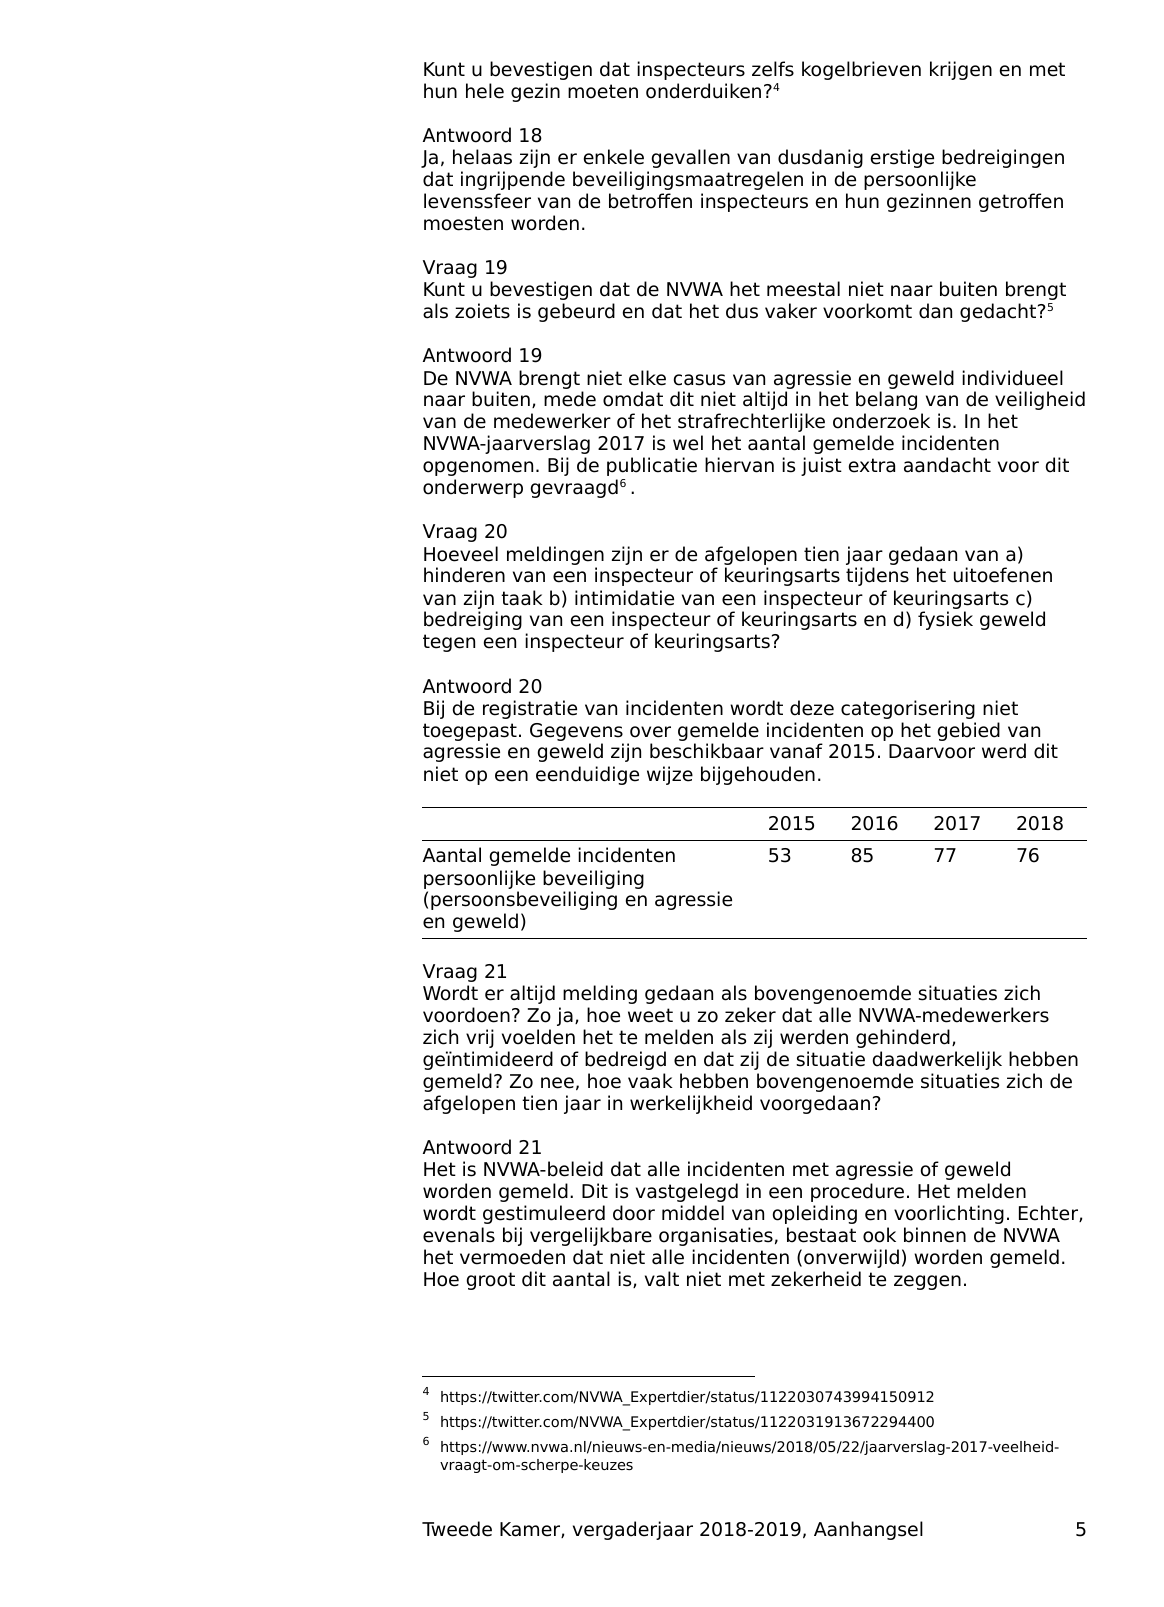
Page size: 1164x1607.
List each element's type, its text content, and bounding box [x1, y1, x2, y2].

text https://twitter.com/NVWA_Expertdier/status/1122030743994150912 [422, 1385, 1087, 1407]
text Vraag 20 [422, 521, 1087, 543]
text Vraag 21 [422, 961, 1087, 983]
table_cell 76 [1010, 841, 1087, 938]
text Antwoord 18 [422, 125, 1087, 147]
table_header 2015 [762, 808, 844, 840]
table_header 2017 [927, 808, 1010, 840]
text De NVWA brengt niet elke casus van agressie en geweld individueel naar buiten, mede omdat dit niet altijd in het belang van de veiligheid van de medewerker of het strafrechterlijke onderzoek is. In het NVWA-jaarverslag 2017 is wel het aantal gemelde incidenten opgenomen. Bij de publicatie hiervan is juist extra aandacht voor dit onderwerp gevraagd. [422, 367, 1087, 499]
table_header 2016 [845, 808, 927, 840]
table_cell 53 [762, 841, 844, 938]
text Kunt u bevestigen dat de NVWA het meestal niet naar buiten brengt als zoiets is gebeurd en dat het dus vaker voorkomt dan gedacht? [422, 279, 1087, 323]
text Hoeveel meldingen zijn er de afgelopen tien jaar gedaan van a) hinderen van een inspecteur of keuringsarts tijdens het uitoefenen van zijn taak b) intimidatie van een inspecteur of keuringsarts c) bedreiging van een inspecteur of keuringsarts en d) fysiek geweld tegen een inspecteur of keuringsarts? [422, 543, 1087, 653]
text Bij de registratie van incidenten wordt deze categorisering niet toegepast. Gegevens over gemelde incidenten op het gebied van agressie en geweld zijn beschikbaar vanaf 2015. Daarvoor werd dit niet op een eenduidige wijze bijgehouden. [422, 697, 1087, 785]
text Antwoord 20 [422, 676, 1087, 697]
text Het is NVWA-beleid dat alle incidenten met agressie of geweld worden gemeld. Dit is vastgelegd in een procedure. Het melden wordt gestimuleerd door middel van opleiding en voorlichting. Echter, evenals bij vergelijkbare organisaties, bestaat ook binnen de NVWA het vermoeden dat niet alle incidenten (onverwijld) worden gemeld. Hoe groot dit aantal is, valt niet met zekerheid te zeggen. [422, 1159, 1087, 1291]
text Kunt u bevestigen dat inspecteurs zelfs kogelbrieven krijgen en met hun hele gezin moeten onderduiken? [422, 59, 1087, 103]
text https://twitter.com/NVWA_Expertdier/status/1122031913672294400 [422, 1410, 1087, 1432]
table_header [422, 808, 762, 840]
table_cell 85 [845, 841, 927, 938]
text Vraag 19 [422, 257, 1087, 279]
text Wordt er altijd melding gedaan als bovengenoemde situaties zich voordoen? Zo ja, hoe weet u zo zeker dat alle NVWA-medewerkers zich vrij voelden het te melden als zij werden gehinderd, geïntimideerd of bedreigd en dat zij de situatie daadwerkelijk hebben gemeld? Zo nee, hoe vaak hebben bovengenoemde situaties zich de afgelopen tien jaar in werkelijkheid voorgedaan? [422, 983, 1087, 1115]
text Antwoord 21 [422, 1137, 1087, 1159]
text Antwoord 19 [422, 345, 1087, 367]
text Ja, helaas zijn er enkele gevallen van dusdanig erstige bedreigingen dat ingrijpende beveiligingsmaatregelen in de persoonlijke levenssfeer van de betroffen inspecteurs en hun gezinnen getroffen moesten worden. [422, 147, 1087, 235]
table_cell Aantal gemelde incidenten persoonlijke beveiliging (persoonsbeveiliging en agressie en geweld) [422, 841, 762, 938]
table_header 2018 [1010, 808, 1087, 840]
text https://www.nvwa.nl/nieuws-en-media/nieuws/2018/05/22/jaarverslag-2017-veelheid-vraagt-om-scherpe-keuzes [422, 1435, 1087, 1474]
table_cell 77 [927, 841, 1010, 938]
